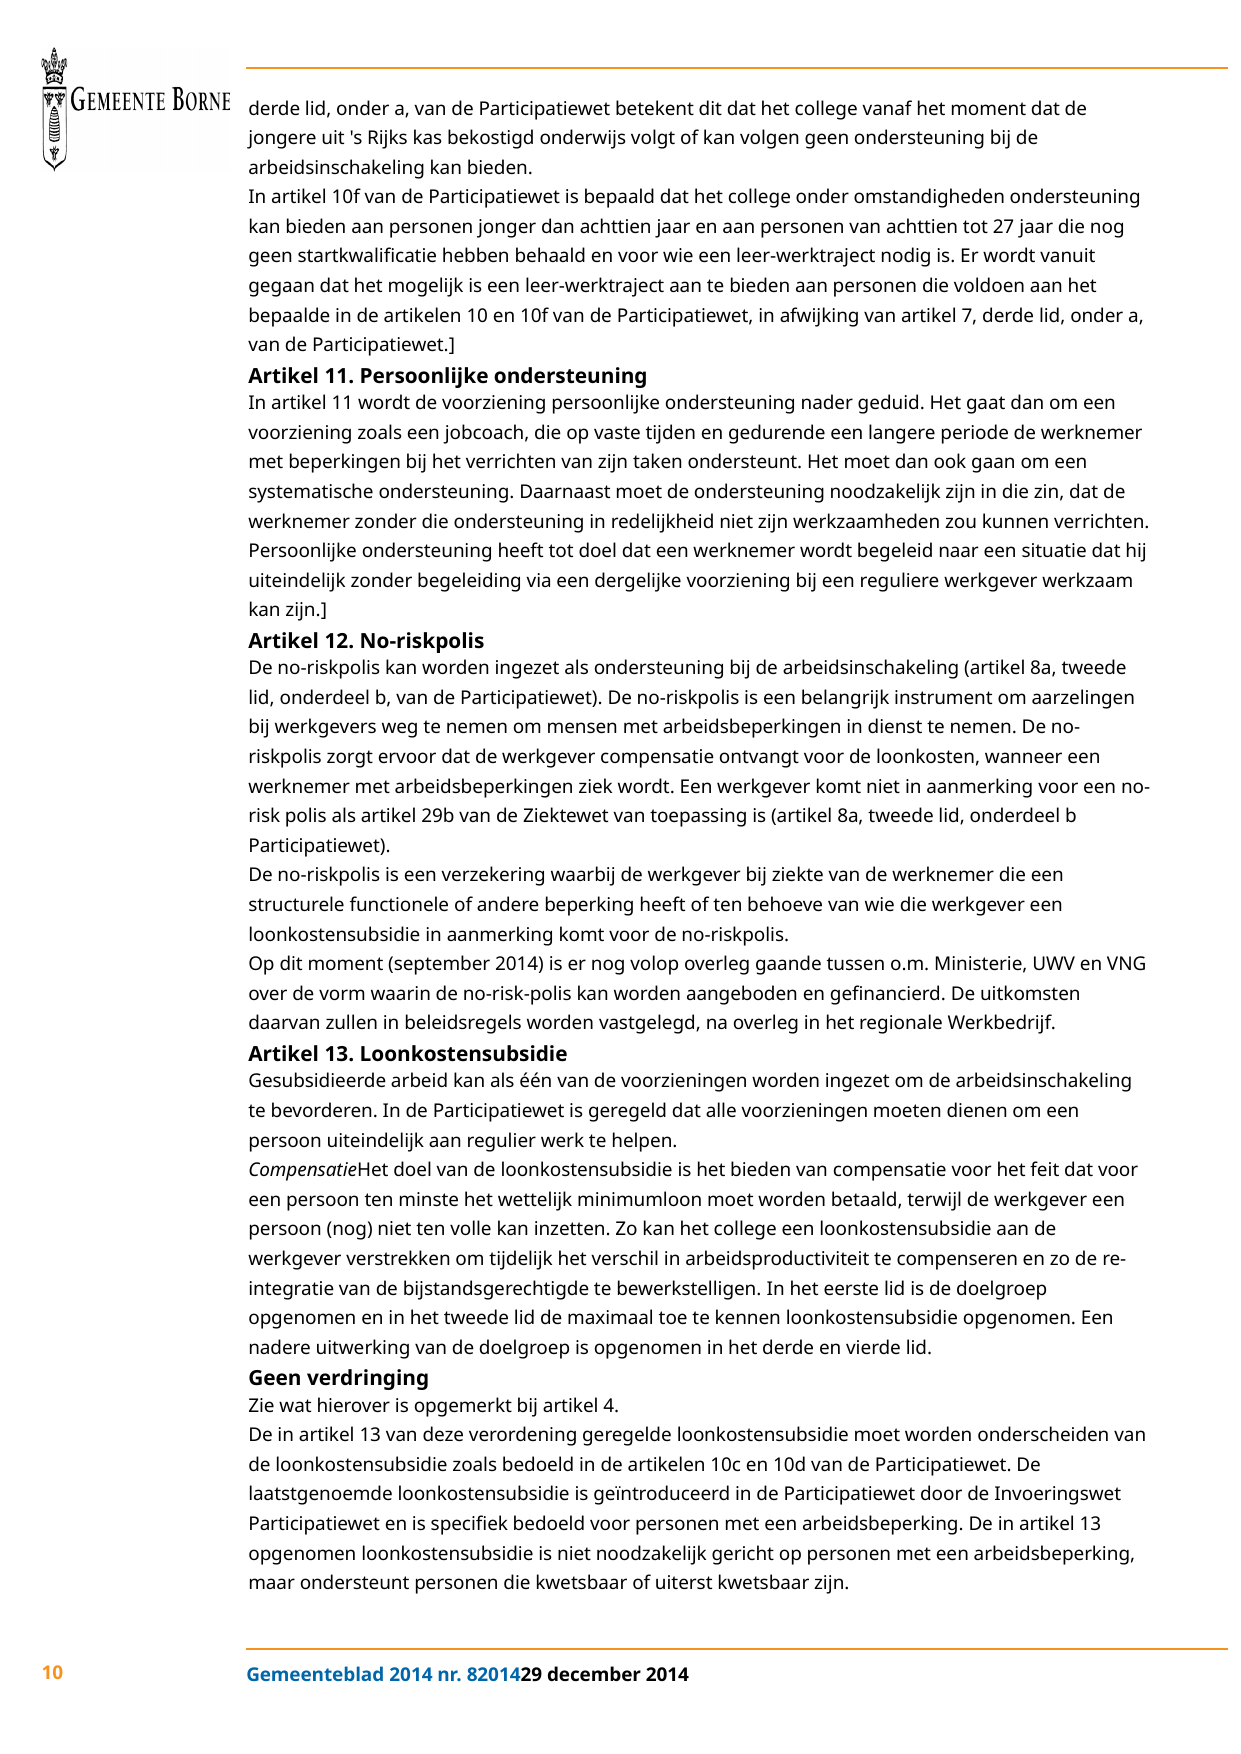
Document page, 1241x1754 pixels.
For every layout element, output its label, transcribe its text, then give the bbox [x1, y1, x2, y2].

text Artikel 12. No-riskpolis [248, 626, 1152, 654]
text Op dit moment (september 2014) is er nog volop overleg gaande tussen o.m. Ministerie, UWV en VNG over de vorm waarin de no-risk-polis kan worden aangeboden en gefinancierd. De uitkomsten daarvan zullen in beleidsregels worden vastgelegd, na overleg in het regionale Werkbedrijf. [248, 950, 1152, 1035]
text In artikel 10f van de Participatiewet is bepaald dat het college onder omstandigheden ondersteuning kan bieden aan personen jonger dan achttien jaar en aan personen van achttien tot 27 jaar die nog geen startkwalificatie hebben behaald en voor wie een leer-werktraject nodig is. Er wordt vanuit gegaan dat het mogelijk is een leer-werktraject aan te bieden aan personen die voldoen aan het bepaalde in de artikelen 10 en 10f van de Participatiewet, in afwijking van artikel 7, derde lid, onder a, van de Participatiewet.] [248, 183, 1152, 357]
text Gesubsidieerde arbeid kan als één van de voorzieningen worden ingezet om de arbeidsinschakeling te bevorderen. In de Participatiewet is geregeld dat alle voorzieningen moeten dienen om een persoon uiteindelijk aan regulier werk te helpen. [248, 1068, 1152, 1152]
picture [41, 47, 231, 172]
text De in artikel 13 van deze verordening geregelde loonkostensubsidie moet worden onderscheiden van de loonkostensubsidie zoals bedoeld in de artikelen 10c en 10d van de Participatiewet. De laatstgenoemde loonkostensubsidie is geïntroduceerd in de Participatiewet door de Invoeringswet Participatiewet en is specifiek bedoeld voor personen met een arbeidsbeperking. De in artikel 13 opgenomen loonkostensubsidie is niet noodzakelijk gericht op personen met een arbeidsbeperking, maar ondersteunt personen die kwetsbaar of uiterst kwetsbaar zijn. [248, 1421, 1152, 1595]
text Geen verdringing [248, 1363, 1152, 1392]
text Zie wat hierover is opgemerkt bij artikel 4. [248, 1392, 1152, 1418]
text derde lid, onder a, van de Participatiewet betekent dit dat het college vanaf het moment dat de jongere uit 's Rijks kas bekostigd onderwijs volgt of kan volgen geen ondersteuning bij de arbeidsinschakeling kan bieden. [248, 95, 1152, 180]
text In artikel 11 wordt de voorziening persoonlijke ondersteuning nader geduid. Het gaat dan om een voorziening zoals een jobcoach, die op vaste tijden en gedurende een langere periode de werknemer met beperkingen bij het verrichten van zijn taken ondersteunt. Het moet dan ook gaan om een systematische ondersteuning. Daarnaast moet de ondersteuning noodzakelijk zijn in die zin, dat de werknemer zonder die ondersteuning in redelijkheid niet zijn werkzaamheden zou kunnen verrichten. Persoonlijke ondersteuning heeft tot doel dat een werknemer wordt begeleid naar een situatie dat hij uiteindelijk zonder begeleiding via een dergelijke voorziening bij een reguliere werkgever werkzaam kan zijn.] [248, 389, 1152, 622]
text Artikel 11. Persoonlijke ondersteuning [248, 361, 1152, 389]
text Artikel 13. Loonkostensubsidie [248, 1039, 1152, 1068]
text CompensatieHet doel van de loonkostensubsidie is het bieden van compensatie voor het feit dat voor een persoon ten minste het wettelijk minimumloon moet worden betaald, terwijl de werkgever een persoon (nog) niet ten volle kan inzetten. Zo kan het college een loonkostensubsidie aan de werkgever verstrekken om tijdelijk het verschil in arbeidsproductiviteit te compenseren en zo de re-integratie van de bijstandsgerechtigde te bewerkstelligen. In het eerste lid is de doelgroep opgenomen en in het tweede lid de maximaal toe te kennen loonkostensubsidie opgenomen. Een nadere uitwerking van de doelgroep is opgenomen in het derde en vierde lid. [248, 1156, 1152, 1359]
text De no-riskpolis is een verzekering waarbij de werkgever bij ziekte van de werknemer die een structurele functionele of andere beperking heeft of ten behoeve van wie die werkgever een loonkostensubsidie in aanmerking komt voor de no-riskpolis. [248, 862, 1152, 947]
text De no-riskpolis kan worden ingezet als ondersteuning bij de arbeidsinschakeling (artikel 8a, tweede lid, onderdeel b, van de Participatiewet). De no-riskpolis is een belangrijk instrument om aarzelingen bij werkgevers weg te nemen om mensen met arbeidsbeperkingen in dienst te nemen. De no-riskpolis zorgt ervoor dat de werkgever compensatie ontvangt voor de loonkosten, wanneer een werknemer met arbeidsbeperkingen ziek wordt. Een werkgever komt niet in aanmerking voor een no-risk polis als artikel 29b van de Ziektewet van toepassing is (artikel 8a, tweede lid, onderdeel b Participatiewet). [248, 654, 1152, 858]
